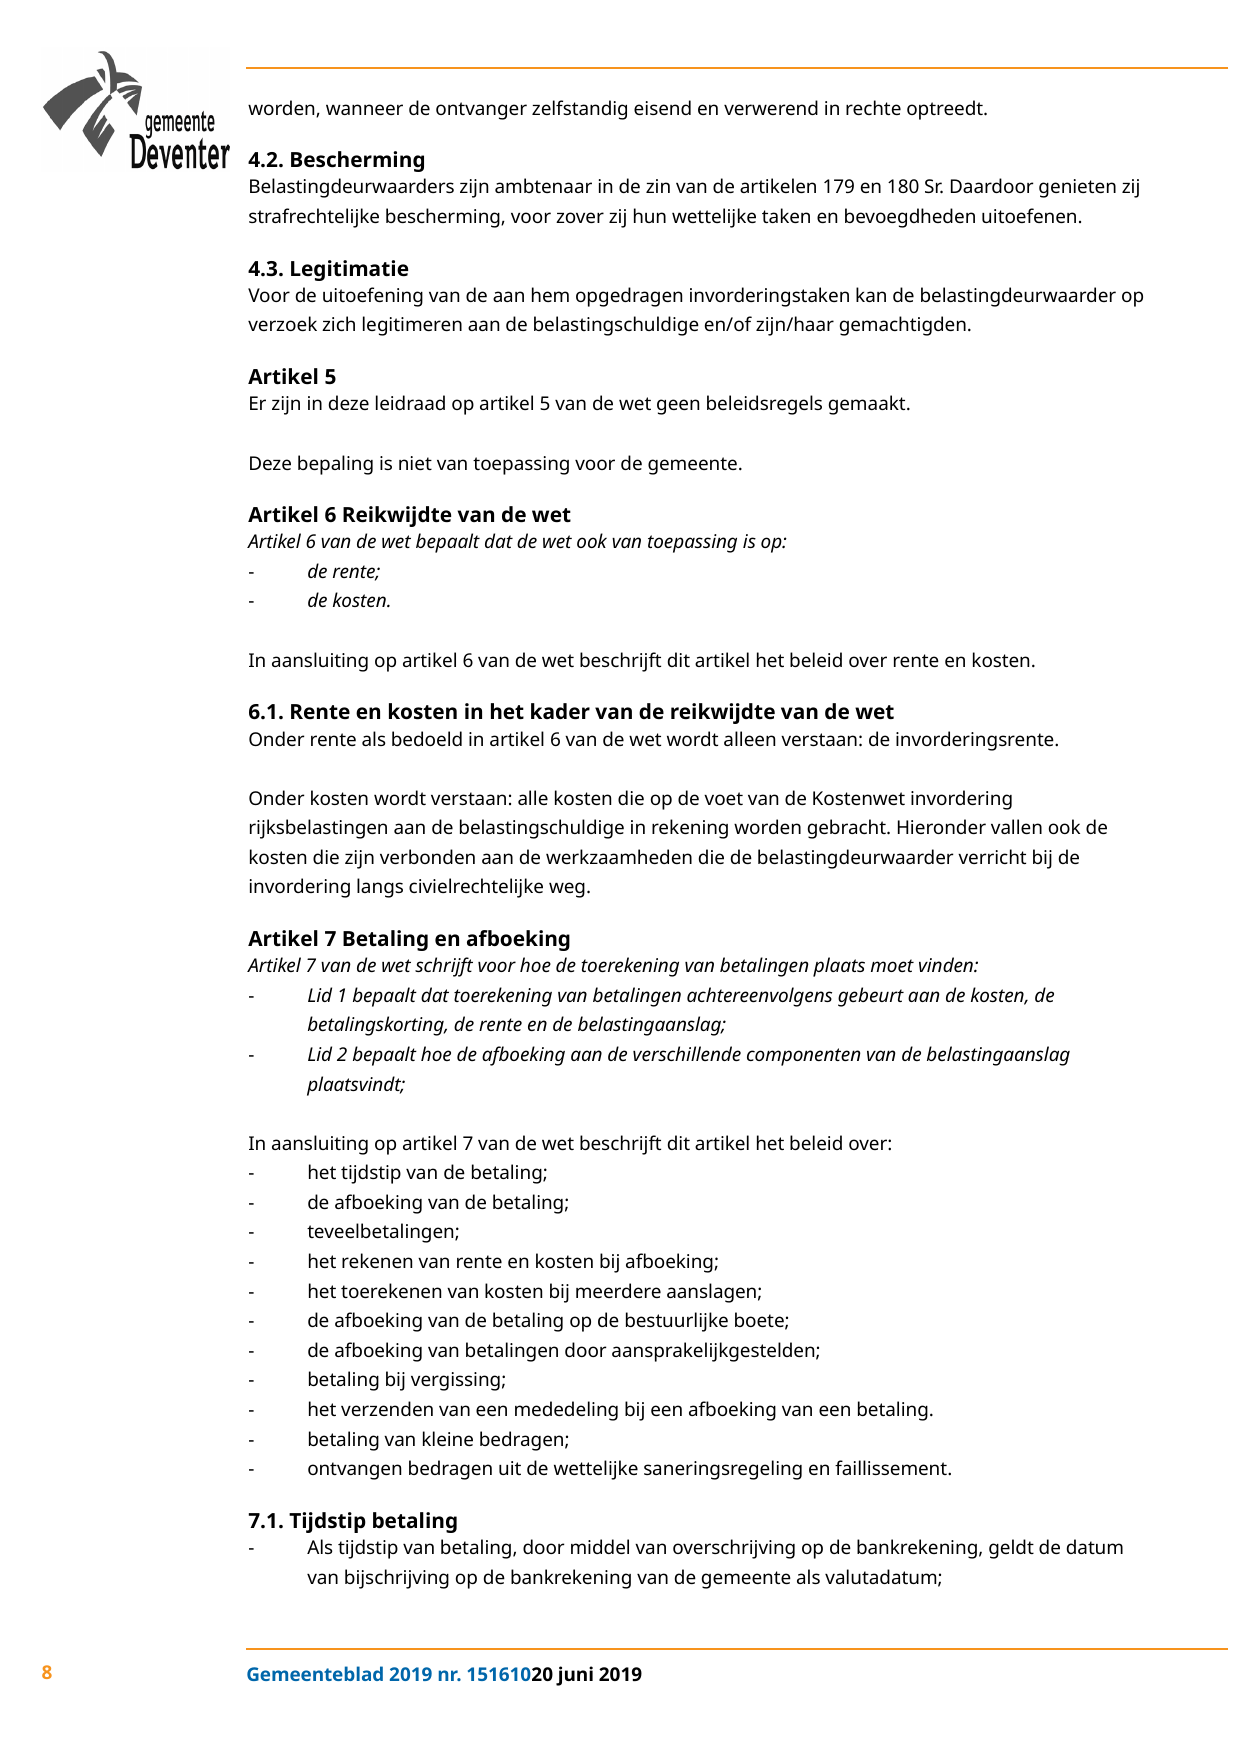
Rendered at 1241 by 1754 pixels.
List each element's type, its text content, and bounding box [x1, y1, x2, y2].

text 6.1. Rente en kosten in het kader van de reikwijdte van de wet [248, 697, 1152, 726]
text In aansluiting op artikel 7 van de wet beschrijft dit artikel het beleid over: [248, 1130, 1152, 1156]
list het verzenden van een mededeling bij een afboeking van een betaling. [248, 1396, 1152, 1422]
text Artikel 6 van de wet bepaalt dat de wet ook van toepassing is op: [248, 528, 1152, 554]
text Onder kosten wordt verstaan: alle kosten die op de voet van de Kostenwet invordering rijksbelastingen aan de belastingschuldige in rekening worden gebracht. Hieronder vallen ook de kosten die zijn verbonden aan de werkzaamheden die de belastingdeurwaarder verricht bij de invordering langs civielrechtelijke weg. [248, 785, 1152, 899]
list het rekenen van rente en kosten bij afboeking; [248, 1248, 1152, 1274]
list het toerekenen van kosten bij meerdere aanslagen; [248, 1278, 1152, 1304]
text Artikel 7 van de wet schrijft voor hoe de toerekening van betalingen plaats moet vinden: [248, 952, 1152, 978]
list de afboeking van betalingen door aansprakelijkgestelden; [248, 1337, 1152, 1363]
text Belastingdeurwaarders zijn ambtenaar in de zin van de artikelen 179 en 180 Sr. Daardoor genieten zij strafrechtelijke bescherming, voor zover zij hun wettelijke taken en bevoegdheden uitoefenen. [248, 174, 1152, 229]
list ontvangen bedragen uit de wettelijke saneringsregeling en faillissement. [248, 1455, 1152, 1481]
text Voor de uitoefening van de aan hem opgedragen invorderingstaken kan de belastingdeurwaarder op verzoek zich legitimeren aan de belastingschuldige en/of zijn/haar gemachtigden. [248, 282, 1152, 337]
list Als tijdstip van betaling, door middel van overschrijving op de bankrekening, geldt de datum van bijschrijving op de bankrekening van de gemeente als valutadatum; [248, 1534, 1152, 1589]
text Artikel 6 Reikwijdte van de wet [248, 500, 1152, 528]
text 4.3. Legitimatie [248, 254, 1152, 282]
list het tijdstip van de betaling; [248, 1159, 1152, 1185]
list Lid 1 bepaalt dat toerekening van betalingen achtereenvolgens gebeurt aan de kosten, de betalingskorting, de rente en de belastingaanslag; [248, 982, 1152, 1037]
list de kosten. [248, 588, 1152, 613]
list betaling van kleine bedragen; [248, 1426, 1152, 1452]
text Artikel 5 [248, 362, 1152, 391]
text 7.1. Tijdstip betaling [248, 1506, 1152, 1534]
list de afboeking van de betaling; [248, 1189, 1152, 1215]
picture [41, 47, 231, 172]
text worden, wanneer de ontvanger zelfstandig eisend en verwerend in rechte optreedt. [248, 95, 1152, 121]
text Er zijn in deze leidraad op artikel 5 van de wet geen beleidsregels gemaakt. [248, 391, 1152, 416]
text Onder rente als bedoeld in artikel 6 van de wet wordt alleen verstaan: de invorderingsrente. [248, 726, 1152, 751]
text 4.2. Bescherming [248, 145, 1152, 174]
list de rente; [248, 558, 1152, 584]
list de afboeking van de betaling op de bestuurlijke boete; [248, 1307, 1152, 1333]
text In aansluiting op artikel 6 van de wet beschrijft dit artikel het beleid over rente en kosten. [248, 647, 1152, 673]
list teveelbetalingen; [248, 1219, 1152, 1244]
list Lid 2 bepaalt hoe de afboeking aan de verschillende componenten van de belastingaanslag plaatsvindt; [248, 1041, 1152, 1097]
text Deze bepaling is niet van toepassing voor de gemeente. [248, 450, 1152, 475]
text Artikel 7 Betaling en afboeking [248, 924, 1152, 952]
list betaling bij vergissing; [248, 1367, 1152, 1392]
